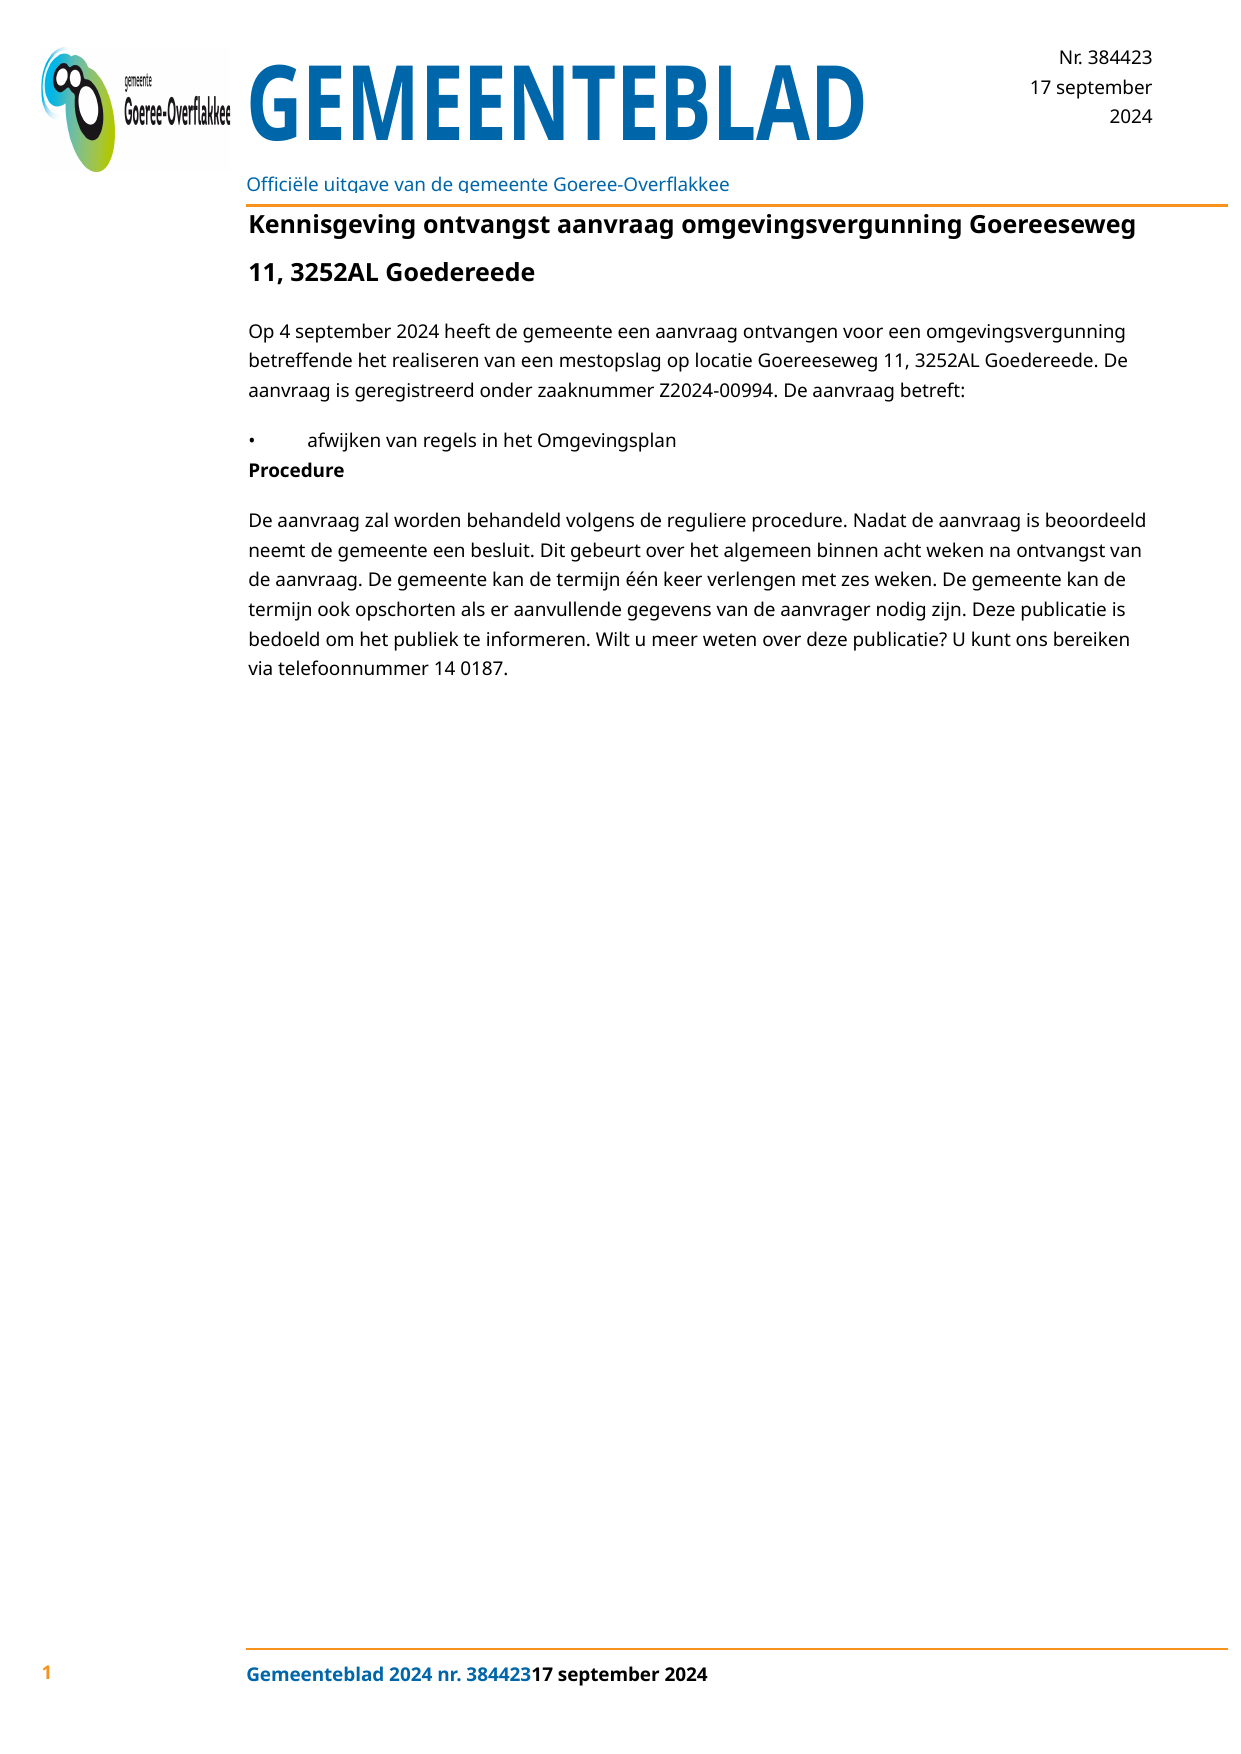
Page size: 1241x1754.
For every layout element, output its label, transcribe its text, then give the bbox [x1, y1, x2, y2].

text Op 4 september 2024 heeft de gemeente een aanvraag ontvangen voor een omgevingsvergunning betreffende het realiseren van een mestopslag op locatie Goereeseweg 11, 3252AL Goedereede. De aanvraag is geregistreerd onder zaaknummer Z2024-00994. De aanvraag betreft: [248, 318, 1152, 403]
text Procedure [248, 457, 1152, 483]
list afwijken van regels in het Omgevingsplan [248, 427, 1152, 453]
text De aanvraag zal worden behandeld volgens de reguliere procedure. Nadat de aanvraag is beoordeeld neemt de gemeente een besluit. Dit gebeurt over het algemeen binnen acht weken na ontvangst van de aanvraag. De gemeente kan de termijn één keer verlengen met zes weken. De gemeente kan de termijn ook opschorten als er aanvullende gegevens van de aanvrager nodig zijn. Deze publicatie is bedoeld om het publiek te informeren. Wilt u meer weten over deze publicatie? U kunt ons bereiken via telefoonnummer 14 0187. [248, 507, 1152, 681]
picture [41, 47, 231, 172]
text Kennisgeving ontvangst aanvraag omgevingsvergunning Goereeseweg 11, 3252AL Goedereede [248, 207, 1152, 288]
